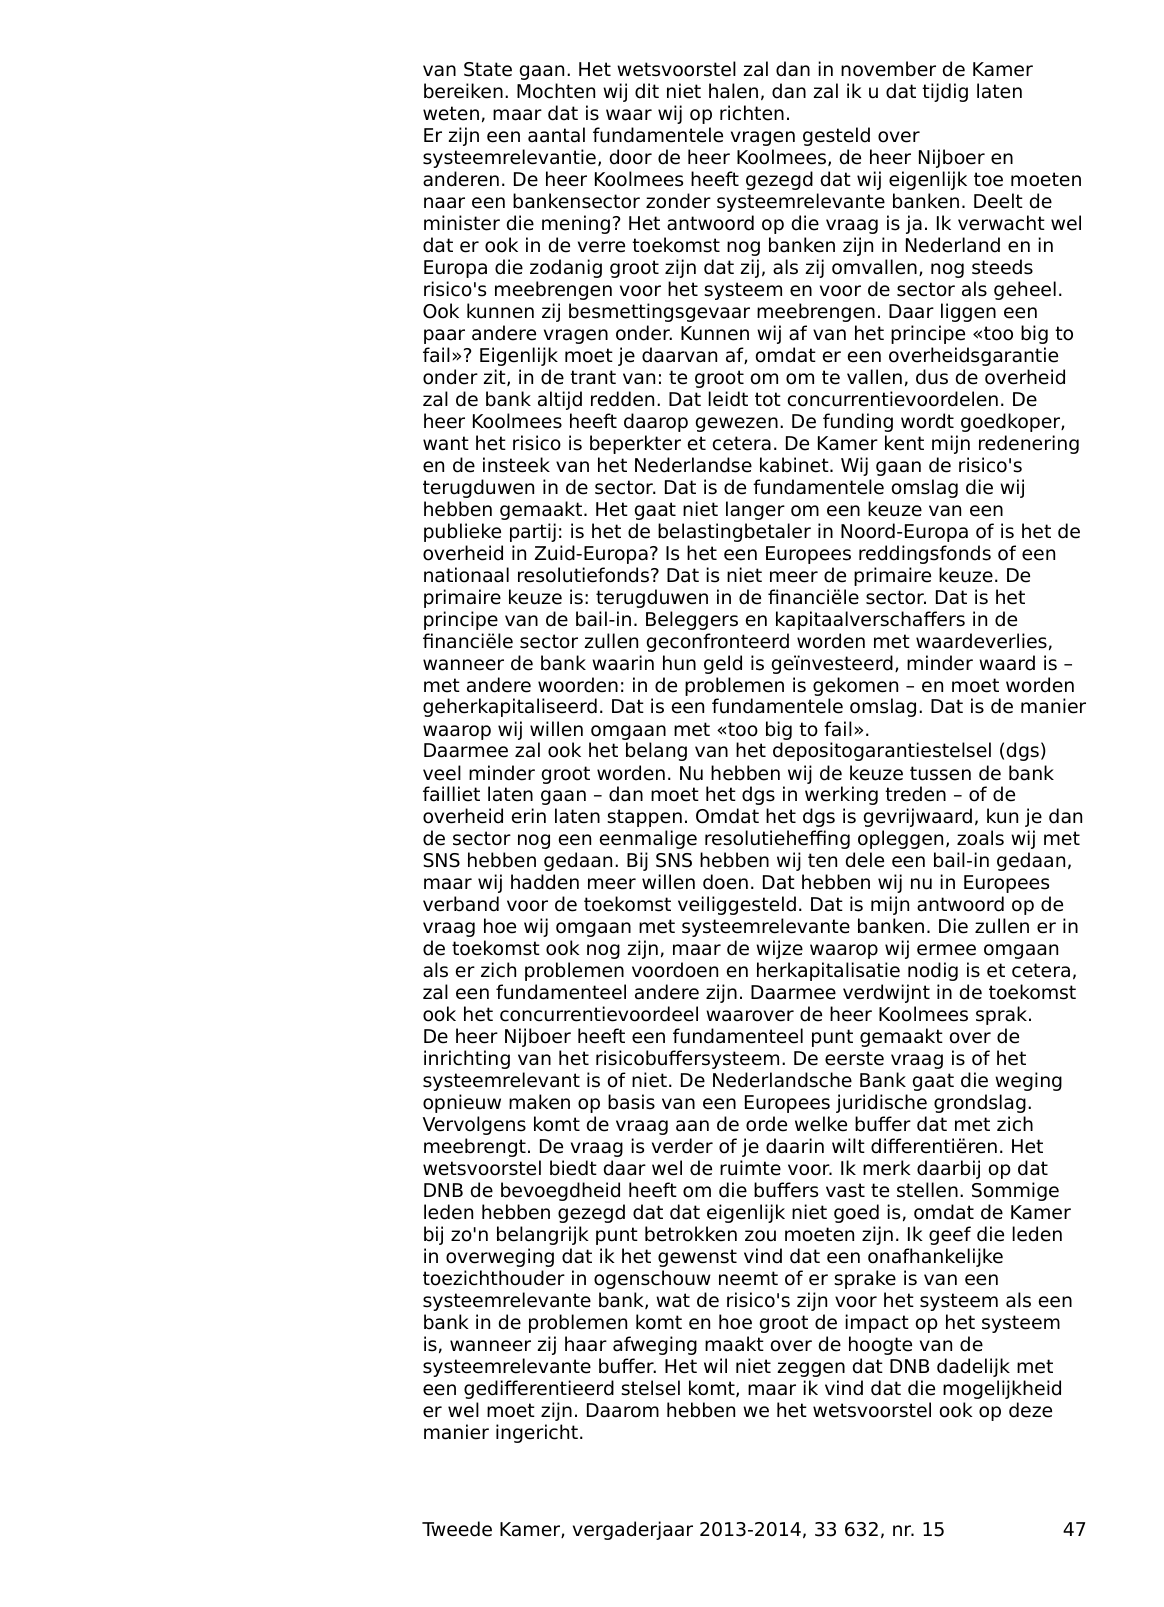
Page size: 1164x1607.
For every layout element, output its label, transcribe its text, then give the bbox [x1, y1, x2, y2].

text De heer Nijboer heeft een fundamenteel punt gemaakt over de inrichting van het risicobuffersysteem. De eerste vraag is of het systeemrelevant is of niet. De Nederlandsche Bank gaat die weging opnieuw maken op basis van een Europees juridische grondslag. Vervolgens komt de vraag aan de orde welke buffer dat met zich meebrengt. De vraag is verder of je daarin wilt differentiëren. Het wetsvoorstel biedt daar wel de ruimte voor. Ik merk daarbij op dat DNB de bevoegdheid heeft om die buffers vast te stellen. Sommige leden hebben gezegd dat dat eigenlijk niet goed is, omdat de Kamer bij zo'n belangrijk punt betrokken zou moeten zijn. Ik geef die leden in overweging dat ik het gewenst vind dat een onafhankelijke toezichthouder in ogenschouw neemt of er sprake is van een systeemrelevante bank, wat de risico's zijn voor het systeem als een bank in de problemen komt en hoe groot de impact op het systeem is, wanneer zij haar afweging maakt over de hoogte van de systeemrelevante buffer. Het wil niet zeggen dat DNB dadelijk met een gedifferentieerd stelsel komt, maar ik vind dat die mogelijkheid er wel moet zijn. Daarom hebben we het wetsvoorstel ook op deze manier ingericht. [422, 1026, 1087, 1444]
text Daarmee zal ook het belang van het depositogarantiestelsel (dgs) veel minder groot worden. Nu hebben wij de keuze tussen de bank failliet laten gaan – dan moet het dgs in werking treden – of de overheid erin laten stappen. Omdat het dgs is gevrijwaard, kun je dan de sector nog een eenmalige resolutieheffing opleggen, zoals wij met SNS hebben gedaan. Bij SNS hebben wij ten dele een bail-in gedaan, maar wij hadden meer willen doen. Dat hebben wij nu in Europees verband voor de toekomst veiliggesteld. Dat is mijn antwoord op de vraag hoe wij omgaan met systeemrelevante banken. Die zullen er in de toekomst ook nog zijn, maar de wijze waarop wij ermee omgaan als er zich problemen voordoen en herkapitalisatie nodig is et cetera, zal een fundamenteel andere zijn. Daarmee verdwijnt in de toekomst ook het concurrentievoordeel waarover de heer Koolmees sprak. [422, 740, 1087, 1026]
text Er zijn een aantal fundamentele vragen gesteld over systeemrelevantie, door de heer Koolmees, de heer Nijboer en anderen. De heer Koolmees heeft gezegd dat wij eigenlijk toe moeten naar een bankensector zonder systeemrelevante banken. Deelt de minister die mening? Het antwoord op die vraag is ja. Ik verwacht wel dat er ook in de verre toekomst nog banken zijn in Nederland en in Europa die zodanig groot zijn dat zij, als zij omvallen, nog steeds risico's meebrengen voor het systeem en voor de sector als geheel. Ook kunnen zij besmettingsgevaar meebrengen. Daar liggen een paar andere vragen onder. Kunnen wij af van het principe «too big to fail»? Eigenlijk moet je daarvan af, omdat er een overheidsgarantie onder zit, in de trant van: te groot om om te vallen, dus de overheid zal de bank altijd redden. Dat leidt tot concurrentievoordelen. De heer Koolmees heeft daarop gewezen. De funding wordt goedkoper, want het risico is beperkter et cetera. De Kamer kent mijn redenering en de insteek van het Nederlandse kabinet. Wij gaan de risico's terugduwen in de sector. Dat is de fundamentele omslag die wij hebben gemaakt. Het gaat niet langer om een keuze van een publieke partij: is het de belastingbetaler in Noord-Europa of is het de overheid in Zuid-Europa? Is het een Europees reddingsfonds of een nationaal resolutiefonds? Dat is niet meer de primaire keuze. De primaire keuze is: terugduwen in de financiële sector. Dat is het principe van de bail-in. Beleggers en kapitaalverschaffers in de financiële sector zullen geconfronteerd worden met waardeverlies, wanneer de bank waarin hun geld is geïnvesteerd, minder waard is – met andere woorden: in de problemen is gekomen – en moet worden geherkapitaliseerd. Dat is een fundamentele omslag. Dat is de manier waarop wij willen omgaan met «too big to fail». [422, 125, 1087, 740]
text van State gaan. Het wetsvoorstel zal dan in november de Kamer bereiken. Mochten wij dit niet halen, dan zal ik u dat tijdig laten weten, maar dat is waar wij op richten. [422, 59, 1087, 125]
